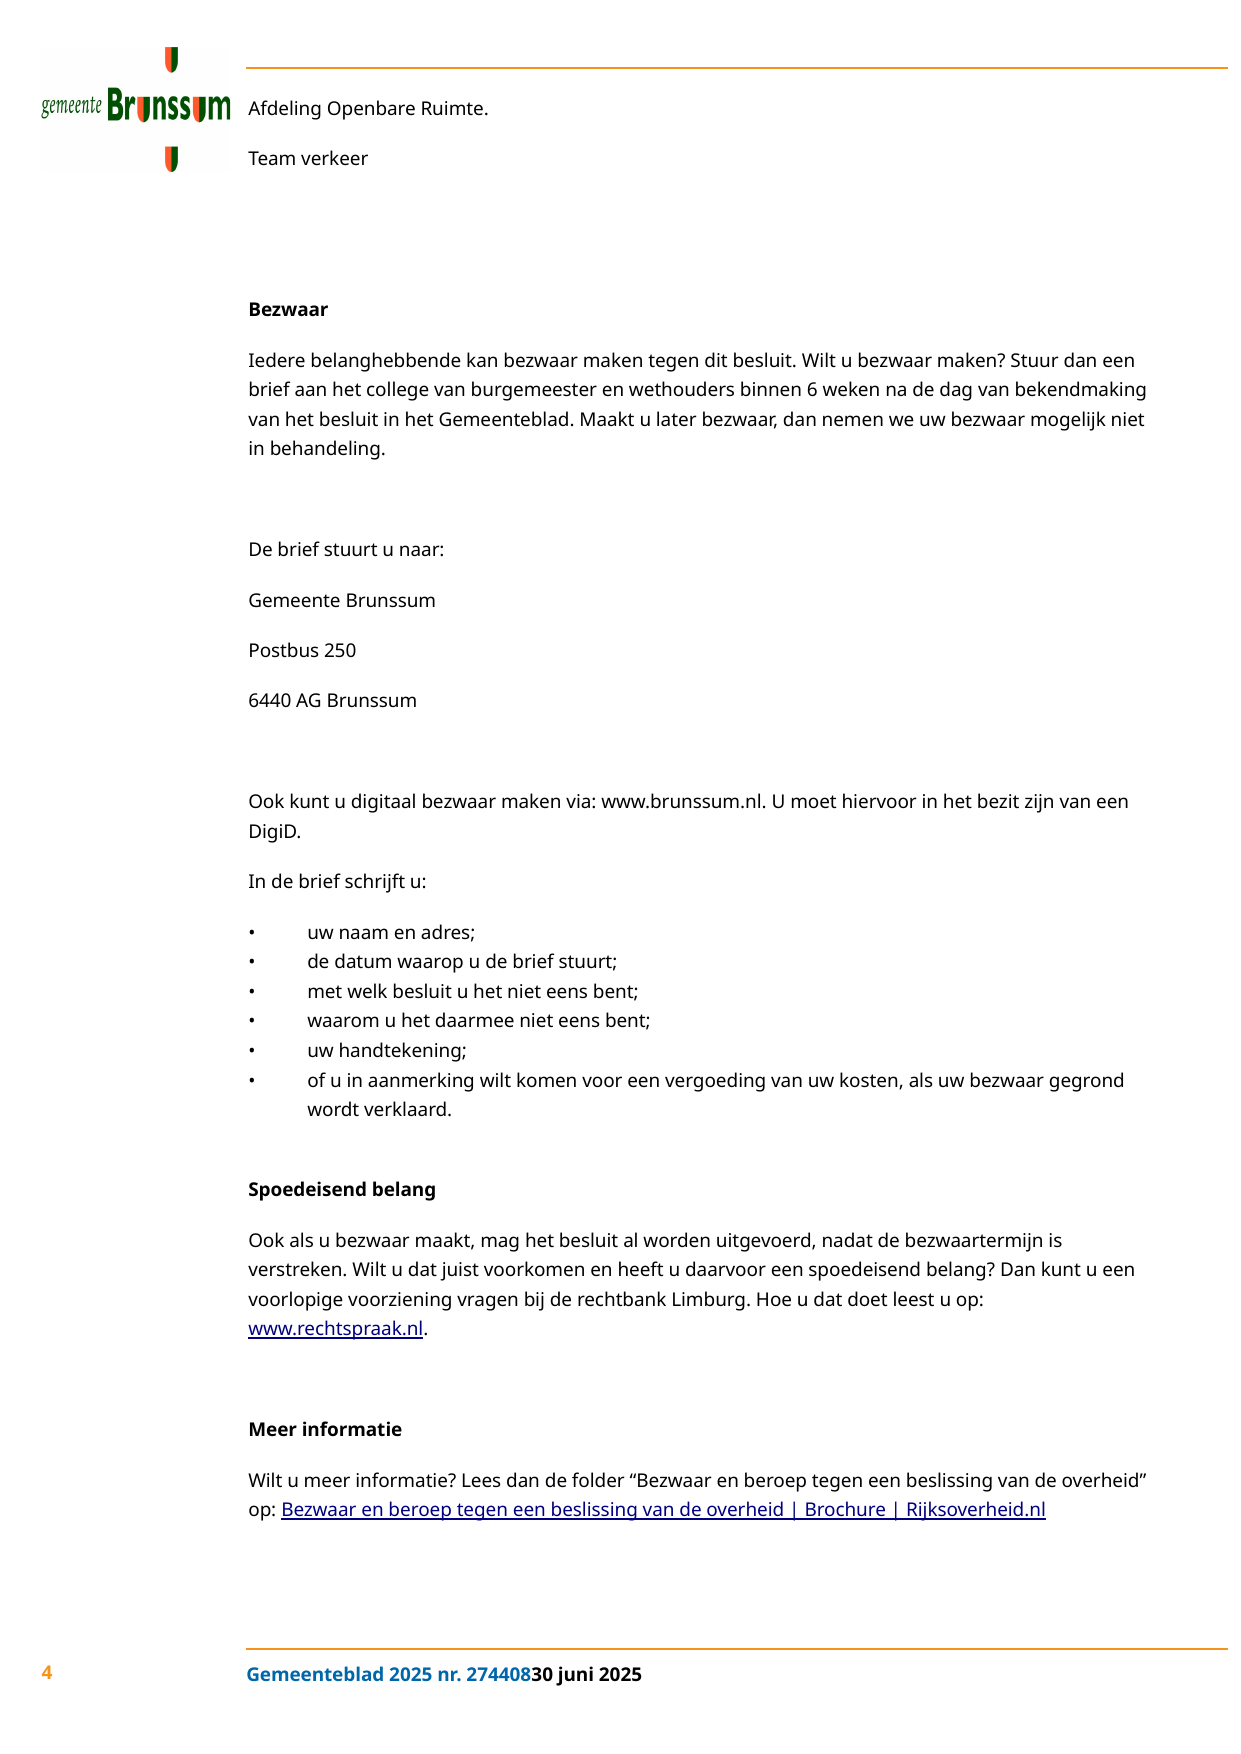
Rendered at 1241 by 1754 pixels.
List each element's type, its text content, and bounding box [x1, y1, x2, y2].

list uw handtekening; [248, 1037, 1152, 1063]
text In de brief schrijft u: [248, 868, 1152, 894]
text Wilt u meer informatie? Lees dan de folder “Bezwaar en beroep tegen een beslissing van de overheid” op: Bezwaar en beroep tegen een beslissing van de overheid | Brochure | Rijksoverheid.nl [248, 1467, 1152, 1522]
list uw naam en adres; [248, 919, 1152, 945]
text De brief stuurt u naar: [248, 536, 1152, 562]
text Afdeling Openbare Ruimte. [248, 95, 1152, 121]
list de datum waarop u de brief stuurt; [248, 948, 1152, 974]
text Bezwaar [248, 296, 1152, 322]
text 6440 AG Brunssum [248, 688, 1152, 713]
list met welk besluit u het niet eens bent; [248, 978, 1152, 1004]
picture [41, 47, 231, 172]
text Ook kunt u digitaal bezwaar maken via: www.brunssum.nl. U moet hiervoor in het bezit zijn van een DigiD. [248, 788, 1152, 844]
text Iedere belanghebbende kan bezwaar maken tegen dit besluit. Wilt u bezwaar maken? Stuur dan een brief aan het college van burgemeester en wethouders binnen 6 weken na de dag van bekendmaking van het besluit in het Gemeenteblad. Maakt u later bezwaar, dan nemen we uw bezwaar mogelijk niet in behandeling. [248, 347, 1152, 461]
text Gemeente Brunssum [248, 587, 1152, 613]
text Spoedeisend belang [248, 1176, 1152, 1202]
text Team verkeer [248, 145, 1152, 171]
list waarom u het daarmee niet eens bent; [248, 1008, 1152, 1033]
text Ook als u bezwaar maakt, mag het besluit al worden uitgevoerd, nadat de bezwaartermijn is verstreken. Wilt u dat juist voorkomen en heeft u daarvoor een spoedeisend belang? Dan kunt u een voorlopige voorziening vragen bij de rechtbank Limburg. Hoe u dat doet leest u op: www.rechtspraak.nl. [248, 1227, 1152, 1341]
text Meer informatie [248, 1416, 1152, 1442]
list of u in aanmerking wilt komen voor een vergoeding van uw kosten, als uw bezwaar gegrond wordt verklaard. [248, 1067, 1152, 1122]
text Postbus 250 [248, 637, 1152, 663]
